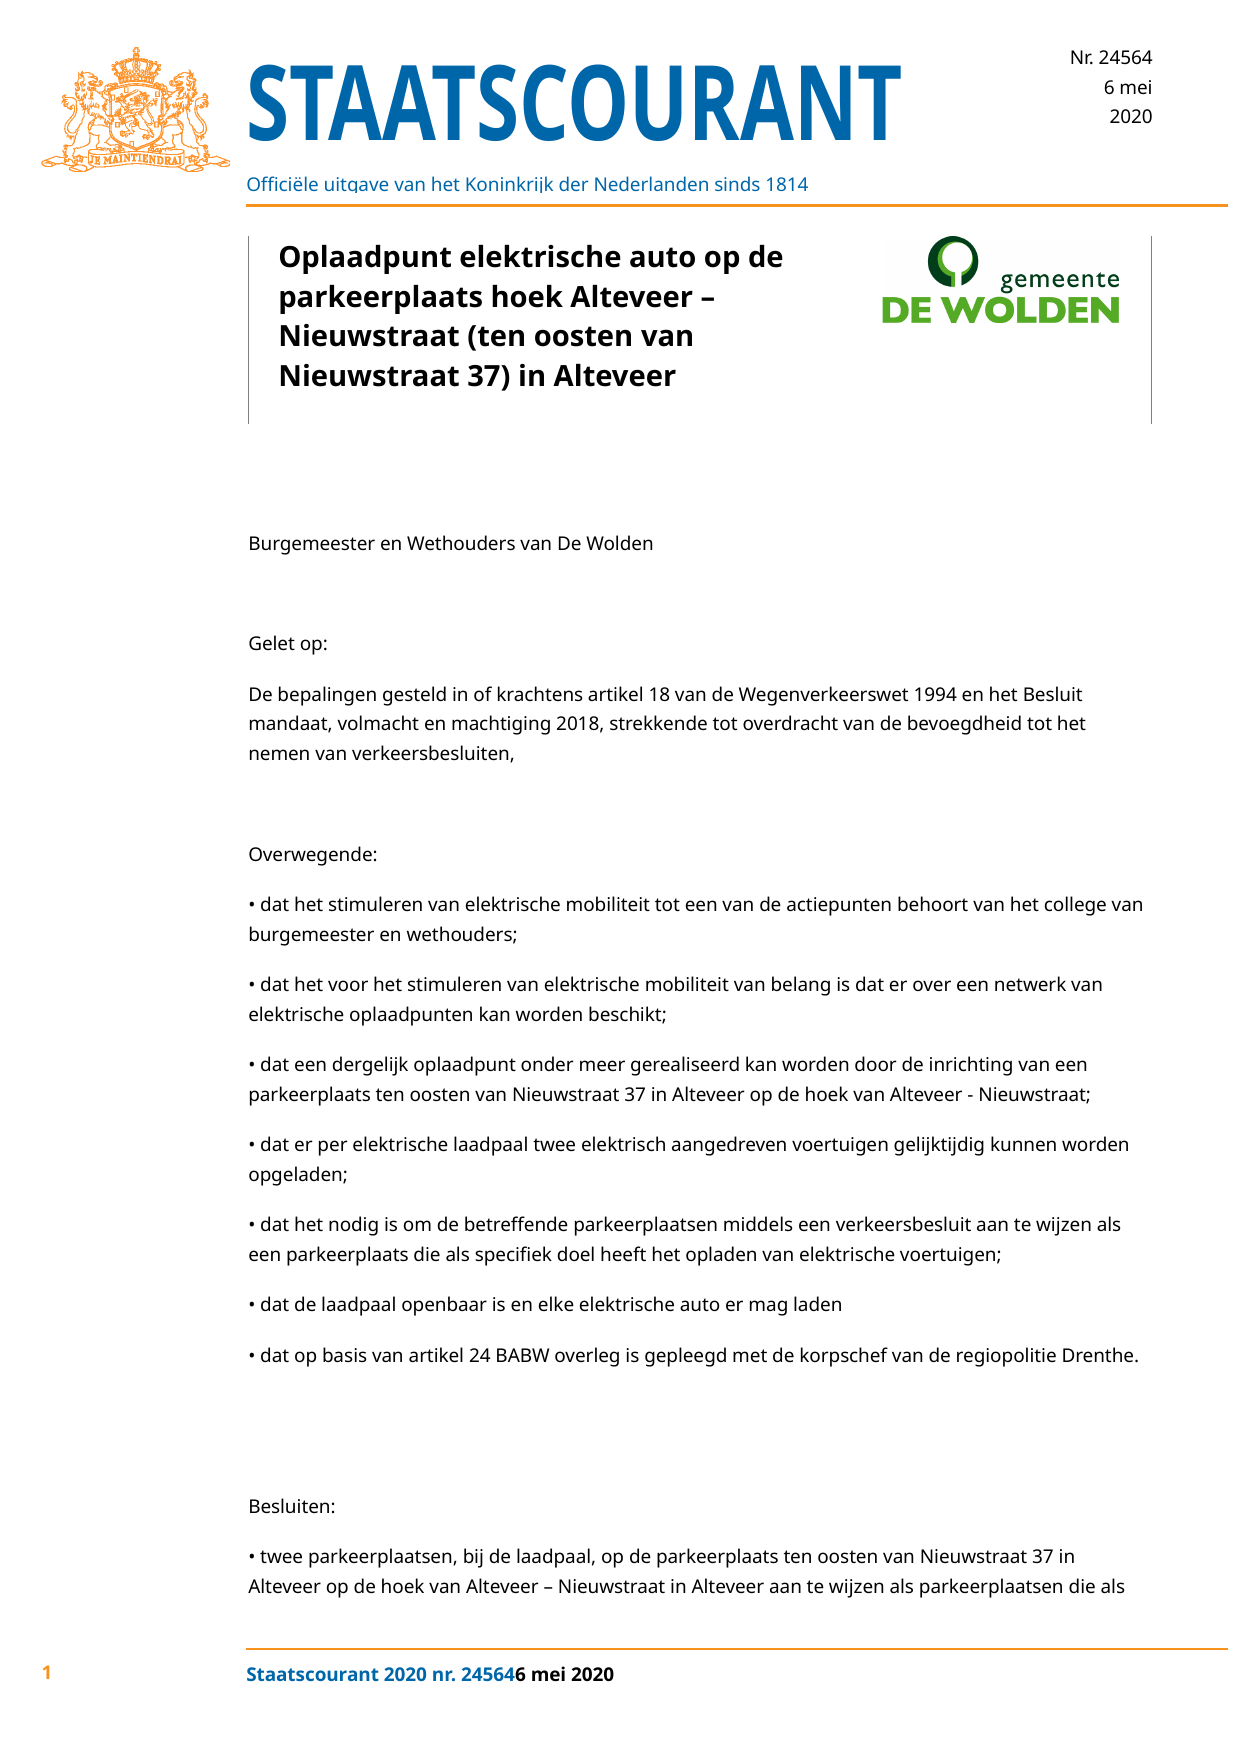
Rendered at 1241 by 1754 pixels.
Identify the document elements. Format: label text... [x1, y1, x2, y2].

table_header [850, 236, 882, 322]
text Overwegende: [248, 841, 1152, 867]
table_header [1119, 236, 1151, 322]
table_header Oplaadpunt elektrische auto op de parkeerplaats hoek Alteveer – Nieuwstraat (ten oosten van Nieuwstraat 37) in Alteveer [249, 236, 850, 424]
text • dat het stimuleren van elektrische mobiliteit tot een van de actiepunten behoort van het college van burgemeester en wethouders; [248, 891, 1152, 947]
text • dat op basis van artikel 24 BABW overleg is gepleegd met de korpschef van de regiopolitie Drenthe. [248, 1342, 1152, 1368]
text • dat er per elektrische laadpaal twee elektrisch aangedreven voertuigen gelijktijdig kunnen worden opgeladen; [248, 1131, 1152, 1187]
text Gelet op: [248, 631, 1152, 656]
text Besluiten: [248, 1493, 1152, 1519]
text • dat de laadpaal openbaar is en elke elektrische auto er mag laden [248, 1291, 1152, 1317]
text • twee parkeerplaatsen, bij de laadpaal, op de parkeerplaats ten oosten van Nieuwstraat 37 in Alteveer op de hoek van Alteveer – Nieuwstraat in Alteveer aan te wijzen als parkeerplaatsen die als [248, 1543, 1152, 1599]
picture [882, 236, 1119, 323]
text • dat een dergelijk oplaadpunt onder meer gerealiseerd kan worden door de inrichting van een parkeerplaats ten oosten van Nieuwstraat 37 in Alteveer op de hoek van Alteveer - Nieuwstraat; [248, 1051, 1152, 1107]
picture [41, 47, 231, 172]
text De bepalingen gesteld in of krachtens artikel 18 van de Wegenverkeerswet 1994 en het Besluit mandaat, volmacht en machtiging 2018, strekkende tot overdracht van de bevoegdheid tot het nemen van verkeersbesluiten, [248, 681, 1152, 766]
text • dat het voor het stimuleren van elektrische mobiliteit van belang is dat er over een netwerk van elektrische oplaadpunten kan worden beschikt; [248, 971, 1152, 1027]
table_header [850, 323, 1151, 424]
text • dat het nodig is om de betreffende parkeerplaatsen middels een verkeersbesluit aan te wijzen als een parkeerplaats die als specifiek doel heeft het opladen van elektrische voertuigen; [248, 1211, 1152, 1267]
text Burgemeester en Wethouders van De Wolden [248, 530, 1152, 556]
